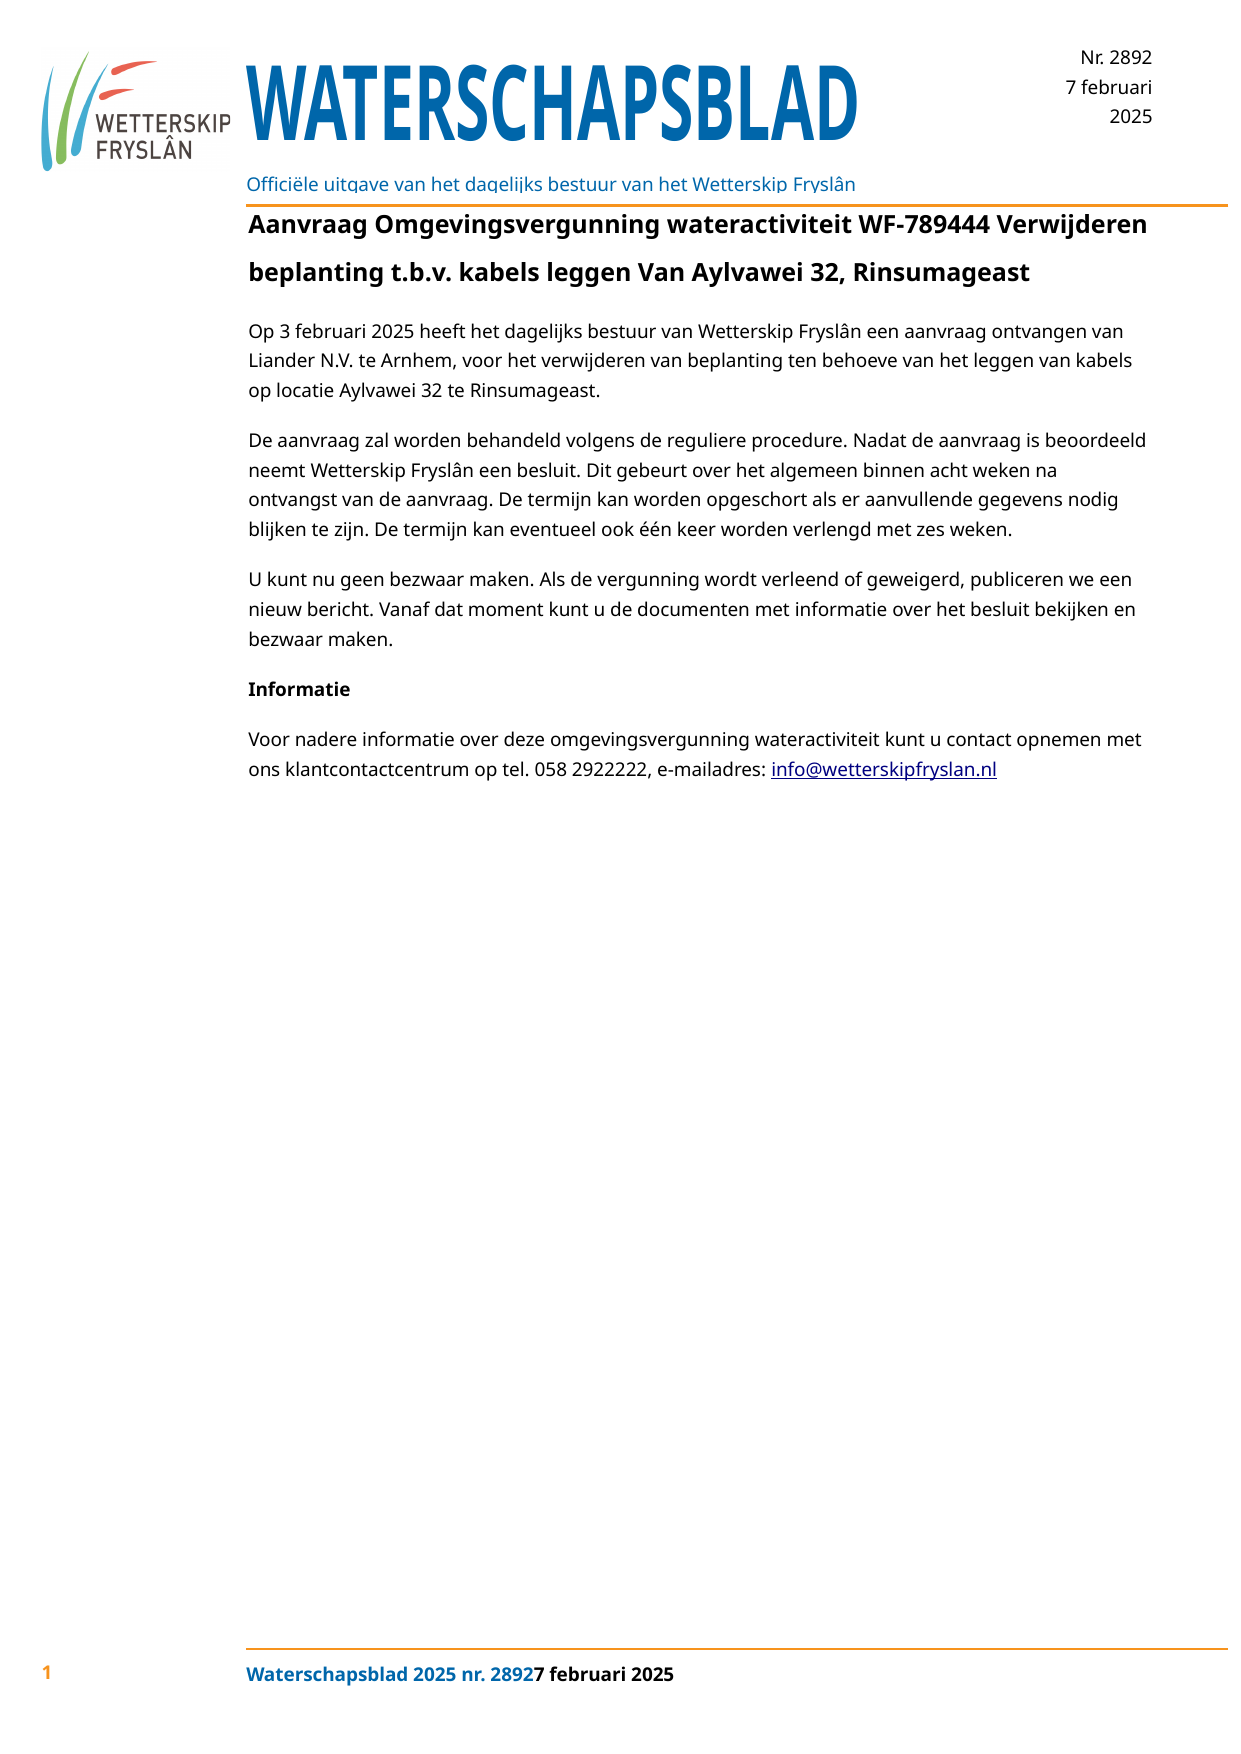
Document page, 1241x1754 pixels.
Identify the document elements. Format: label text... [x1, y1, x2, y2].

text Voor nadere informatie over deze omgevingsvergunning wateractiviteit kunt u contact opnemen met ons klantcontactcentrum op tel. 058 2922222, e-mailadres: info@wetterskipfryslan.nl [248, 727, 1152, 782]
text De aanvraag zal worden behandeld volgens de reguliere procedure. Nadat de aanvraag is beoordeeld neemt Wetterskip Fryslân een besluit. Dit gebeurt over het algemeen binnen acht weken na ontvangst van de aanvraag. De termijn kan worden opgeschort als er aanvullende gegevens nodig blijken te zijn. De termijn kan eventueel ook één keer worden verlengd met zes weken. [248, 427, 1152, 542]
text U kunt nu geen bezwaar maken. Als de vergunning wordt verleend of geweigerd, publiceren we een nieuw bericht. Vanaf dat moment kunt u de documenten met informatie over het besluit bekijken en bezwaar maken. [248, 567, 1152, 652]
text Informatie [248, 676, 1152, 702]
picture [41, 47, 231, 172]
text Op 3 februari 2025 heeft het dagelijks bestuur van Wetterskip Fryslân een aanvraag ontvangen van Liander N.V. te Arnhem, voor het verwijderen van beplanting ten behoeve van het leggen van kabels op locatie Aylvawei 32 te Rinsumageast. [248, 318, 1152, 403]
text Aanvraag Omgevingsvergunning wateractiviteit WF-789444 Verwijderen beplanting t.b.v. kabels leggen Van Aylvawei 32, Rinsumageast [248, 207, 1152, 288]
